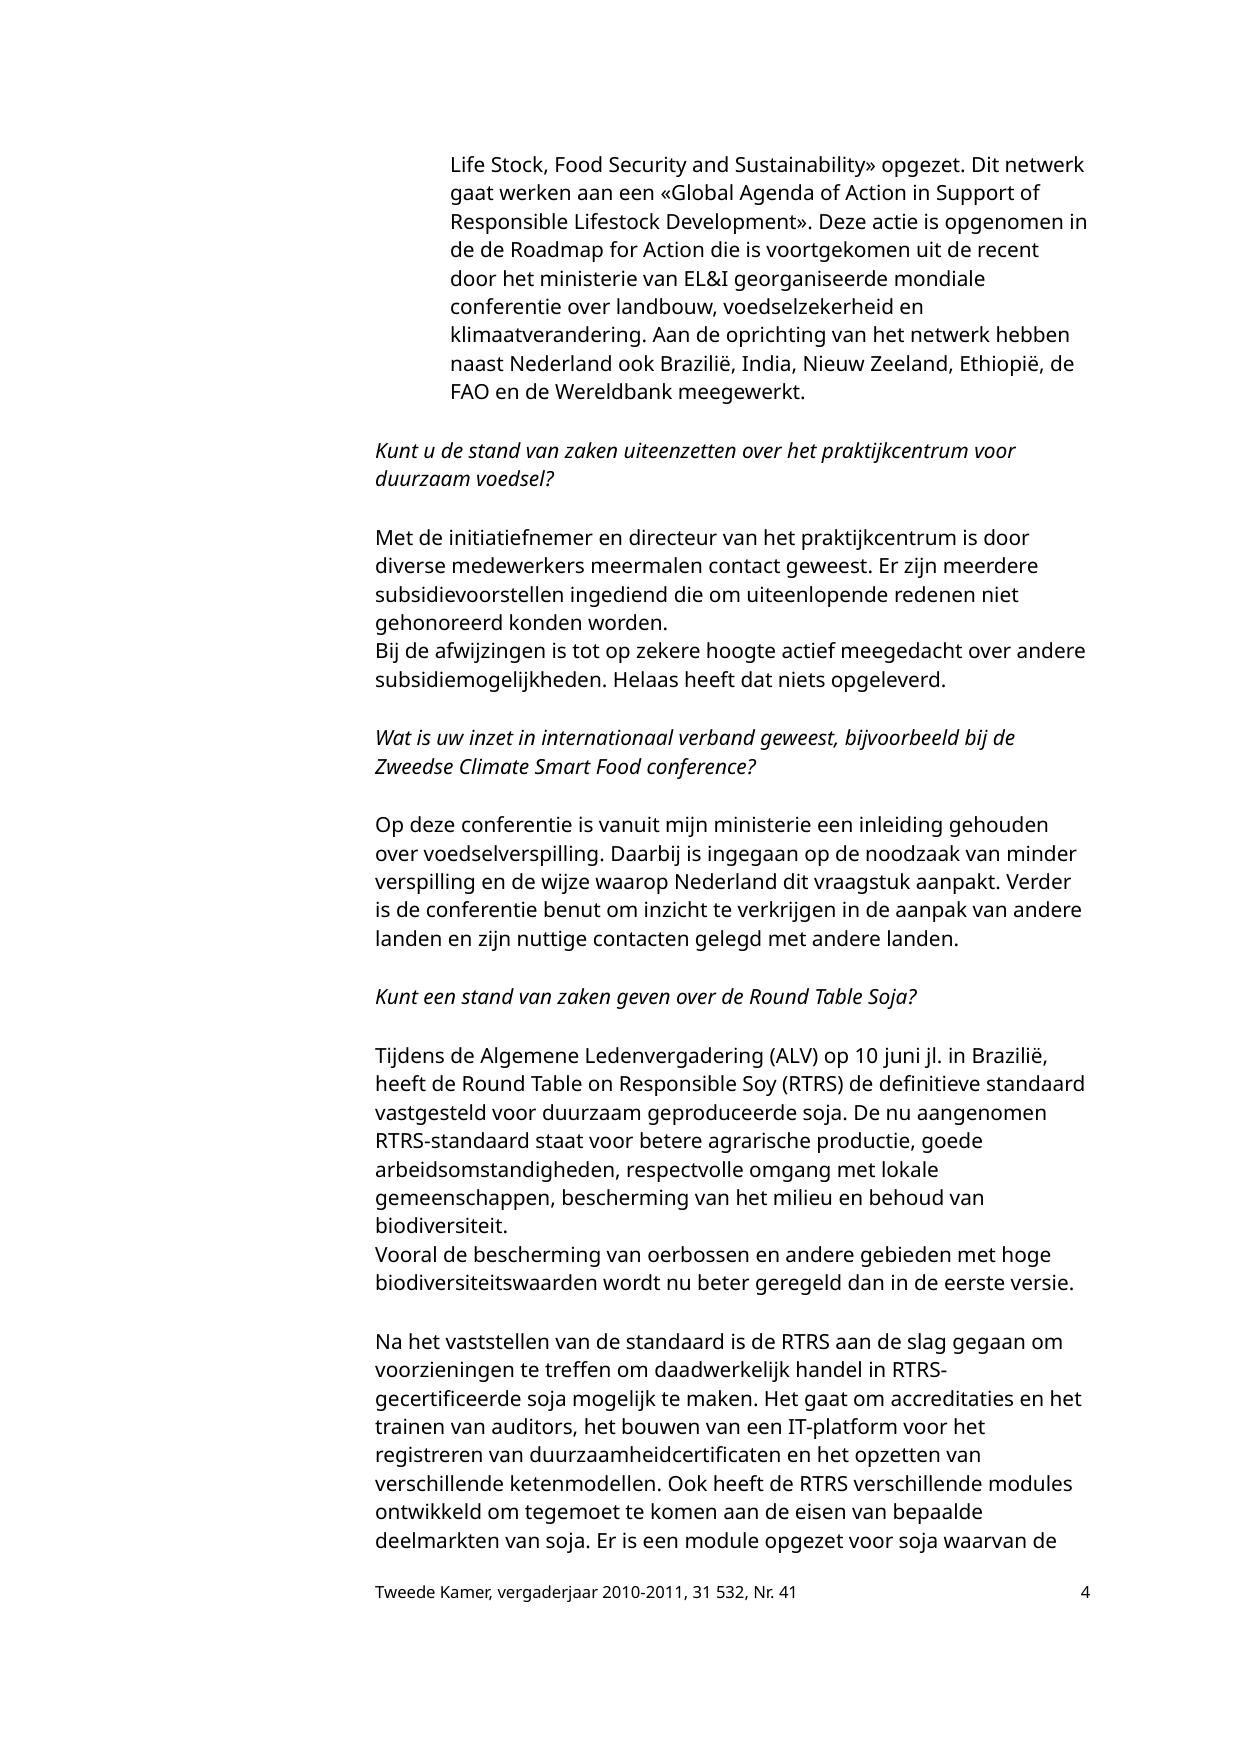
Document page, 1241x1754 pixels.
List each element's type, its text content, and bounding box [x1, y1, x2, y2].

text Met de initiatiefnemer en directeur van het praktijkcentrum is door diverse medewerkers meermalen contact geweest. Er zijn meerdere subsidievoorstellen ingediend die om uiteenlopende redenen niet gehonoreerd konden worden. [375, 523, 1090, 637]
text Kunt u de stand van zaken uiteenzetten over het praktijkcentrum voor duurzaam voedsel? [375, 436, 1090, 493]
text Wat is uw inzet in internationaal verband geweest, bijvoorbeeld bij de Zweedse Climate Smart Food conference? [375, 723, 1090, 780]
text Kunt een stand van zaken geven over de Round Table Soja? [375, 982, 1090, 1011]
text Op deze conferentie is vanuit mijn ministerie een inleiding gehouden over voedselverspilling. Daarbij is ingegaan op de noodzaak van minder verspilling en de wijze waarop Nederland dit vraagstuk aanpakt. Verder is de conferentie benut om inzicht te verkrijgen in de aanpak van andere landen en zijn nuttige contacten gelegd met andere landen. [375, 810, 1090, 952]
text Vooral de bescherming van oerbossen en andere gebieden met hoge biodiversiteitswaarden wordt nu beter geregeld dan in de eerste versie. [375, 1240, 1090, 1297]
list Life Stock, Food Security and Sustainability» opgezet. Dit netwerk gaat werken aan een «Global Agenda of Action in Support of Responsible Lifestock Development». Deze actie is opgenomen in de de Roadmap for Action die is voortgekomen uit de recent door het ministerie van EL&I georganiseerde mondiale conferentie over landbouw, voedselzekerheid en klimaatverandering. Aan de oprichting van het netwerk hebben naast Nederland ook Brazilië, India, Nieuw Zeeland, Ethiopië, de FAO en de Wereldbank meegewerkt. [375, 150, 1090, 406]
text Tijdens de Algemene Ledenvergadering (ALV) op 10 juni jl. in Brazilië, heeft de Round Table on Responsible Soy (RTRS) de definitieve standaard vastgesteld voor duurzaam geproduceerde soja. De nu aangenomen RTRS-standaard staat voor betere agrarische productie, goede arbeidsomstandigheden, respectvolle omgang met lokale gemeenschappen, bescherming van het milieu en behoud van biodiversiteit. [375, 1041, 1090, 1240]
text Na het vaststellen van de standaard is de RTRS aan de slag gegaan om voorzieningen te treffen om daadwerkelijk handel in RTRS-gecertificeerde soja mogelijk te maken. Het gaat om accreditaties en het trainen van auditors, het bouwen van een IT-platform voor het registreren van duurzaamheidcertificaten en het opzetten van verschillende ketenmodellen. Ook heeft de RTRS verschillende modules ontwikkeld om tegemoet te komen aan de eisen van bepaalde deelmarkten van soja. Er is een module opgezet voor soja waarvan de [375, 1327, 1090, 1554]
text Bij de afwijzingen is tot op zekere hoogte actief meegedacht over andere subsidiemogelijkheden. Helaas heeft dat niets opgeleverd. [375, 637, 1090, 693]
